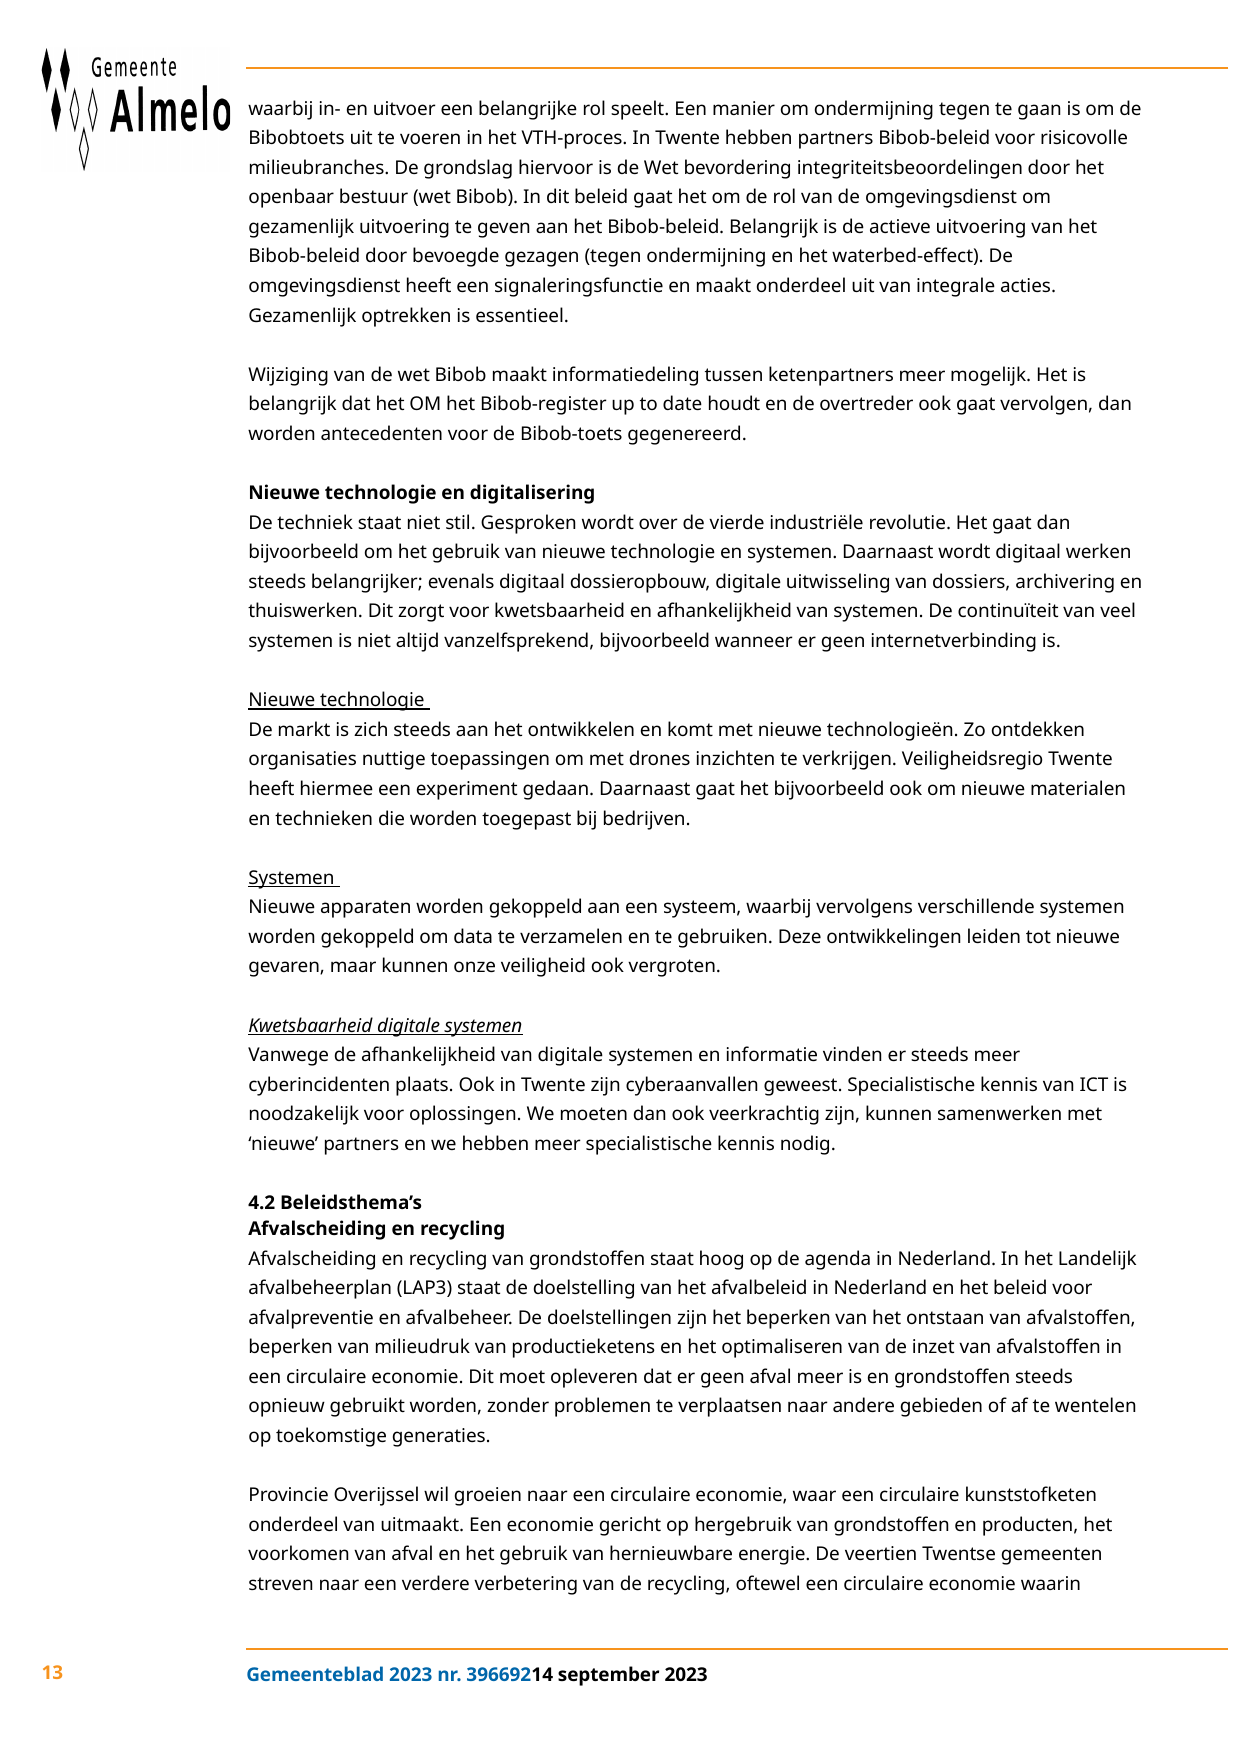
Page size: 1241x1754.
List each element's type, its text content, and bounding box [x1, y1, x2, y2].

text De techniek staat niet stil. Gesproken wordt over de vierde industriële revolutie. Het gaat dan bijvoorbeeld om het gebruik van nieuwe technologie en systemen. Daarnaast wordt digitaal werken steeds belangrijker; evenals digitaal dossieropbouw, digitale uitwisseling van dossiers, archivering en thuiswerken. Dit zorgt voor kwetsbaarheid en afhankelijkheid van systemen. De continuïteit van veel systemen is niet altijd vanzelfsprekend, bijvoorbeeld wanneer er geen internetverbinding is. [248, 509, 1152, 653]
picture [41, 47, 231, 172]
text waarbij in- en uitvoer een belangrijke rol speelt. Een manier om ondermijning tegen te gaan is om de Bibobtoets uit te voeren in het VTH-proces. In Twente hebben partners Bibob-beleid voor risicovolle milieubranches. De grondslag hiervoor is de Wet bevordering integriteitsbeoordelingen door het openbaar bestuur (wet Bibob). In dit beleid gaat het om de rol van de omgevingsdienst om gezamenlijk uitvoering te geven aan het Bibob-beleid. Belangrijk is de actieve uitvoering van het Bibob-beleid door bevoegde gezagen (tegen ondermijning en het waterbed-effect). De omgevingsdienst heeft een signaleringsfunctie en maakt onderdeel uit van integrale acties. Gezamenlijk optrekken is essentieel. [248, 95, 1152, 328]
text Systemen [248, 864, 1152, 890]
text Nieuwe technologie [248, 686, 1152, 712]
text Nieuwe technologie en digitalisering [248, 479, 1152, 505]
text Kwetsbaarheid digitale systemen [248, 1012, 1152, 1038]
text De markt is zich steeds aan het ontwikkelen en komt met nieuwe technologieën. Zo ontdekken organisaties nuttige toepassingen om met drones inzichten te verkrijgen. Veiligheidsregio Twente heeft hiermee een experiment gedaan. Daarnaast gaat het bijvoorbeeld ook om nieuwe materialen en technieken die worden toegepast bij bedrijven. [248, 716, 1152, 831]
text Provincie Overijssel wil groeien naar een circulaire economie, waar een circulaire kunststofketen onderdeel van uitmaakt. Een economie gericht op hergebruik van grondstoffen en producten, het voorkomen van afval en het gebruik van hernieuwbare energie. De veertien Twentse gemeenten streven naar een verdere verbetering van de recycling, oftewel een circulaire economie waarin [248, 1481, 1152, 1596]
text Afvalscheiding en recycling van grondstoffen staat hoog op de agenda in Nederland. In het Landelijk afvalbeheerplan (LAP3) staat de doelstelling van het afvalbeleid in Nederland en het beleid voor afvalpreventie en afvalbeheer. De doelstellingen zijn het beperken van het ontstaan van afvalstoffen, beperken van milieudruk van productieketens en het optimaliseren van de inzet van afvalstoffen in een circulaire economie. Dit moet opleveren dat er geen afval meer is en grondstoffen steeds opnieuw gebruikt worden, zonder problemen te verplaatsen naar andere gebieden of af te wentelen op toekomstige generaties. [248, 1245, 1152, 1448]
text Afvalscheiding en recycling [248, 1215, 1152, 1241]
text Vanwege de afhankelijkheid van digitale systemen en informatie vinden er steeds meer cyberincidenten plaats. Ook in Twente zijn cyberaanvallen geweest. Specialistische kennis van ICT is noodzakelijk voor oplossingen. We moeten dan ook veerkrachtig zijn, kunnen samenwerken met ‘nieuwe’ partners en we hebben meer specialistische kennis nodig. [248, 1041, 1152, 1156]
text Nieuwe apparaten worden gekoppeld aan een systeem, waarbij vervolgens verschillende systemen worden gekoppeld om data te verzamelen en te gebruiken. Deze ontwikkelingen leiden tot nieuwe gevaren, maar kunnen onze veiligheid ook vergroten. [248, 893, 1152, 978]
text Wijziging van de wet Bibob maakt informatiedeling tussen ketenpartners meer mogelijk. Het is belangrijk dat het OM het Bibob-register up to date houdt en de overtreder ook gaat vervolgen, dan worden antecedenten voor de Bibob-toets gegenereerd. [248, 361, 1152, 446]
text 4.2 Beleidsthema’s [248, 1189, 1152, 1215]
